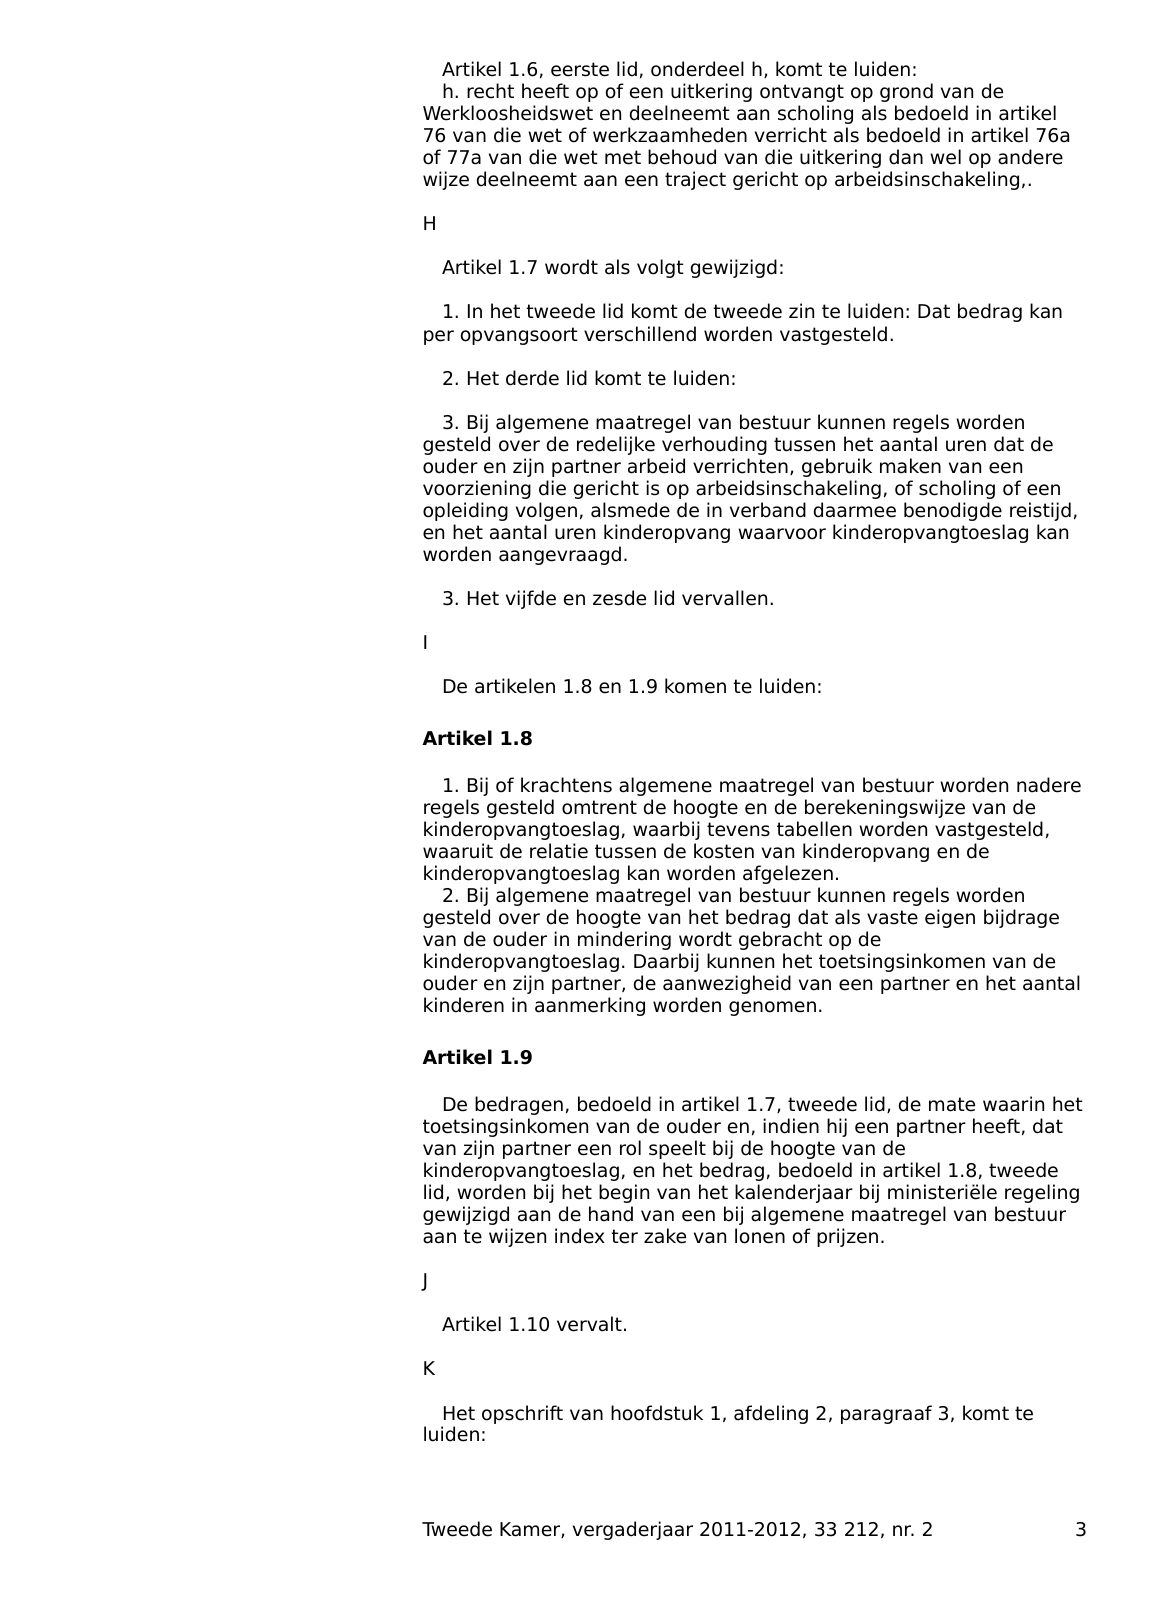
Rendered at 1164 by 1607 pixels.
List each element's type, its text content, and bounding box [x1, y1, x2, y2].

text Artikel 1.10 vervalt. [422, 1314, 1087, 1336]
text De artikelen 1.8 en 1.9 komen te luiden: [422, 676, 1087, 698]
text I [422, 632, 1087, 654]
text 3. Het vijfde en zesde lid vervallen. [422, 588, 1087, 610]
text Het opschrift van hoofdstuk 1, afdeling 2, paragraaf 3, komt te luiden: [422, 1402, 1087, 1446]
text h. recht heeft op of een uitkering ontvangt op grond van de Werkloosheidswet en deelneemt aan scholing als bedoeld in artikel 76 van die wet of werkzaamheden verricht als bedoeld in artikel 76a of 77a van die wet met behoud van die uitkering dan wel op andere wijze deelneemt aan een traject gericht op arbeidsinschakeling,. [422, 81, 1087, 191]
text 2. Het derde lid komt te luiden: [422, 368, 1087, 389]
text J [422, 1270, 1087, 1292]
text 1. Bij of krachtens algemene maatregel van bestuur worden nadere regels gesteld omtrent de hoogte en de berekeningswijze van de kinderopvangtoeslag, waarbij tevens tabellen worden vastgesteld, waaruit de relatie tussen de kosten van kinderopvang en de kinderopvangtoeslag kan worden afgelezen. [422, 775, 1087, 885]
text 2. Bij algemene maatregel van bestuur kunnen regels worden gesteld over de hoogte van het bedrag dat als vaste eigen bijdrage van de ouder in mindering wordt gebracht op de kinderopvangtoeslag. Daarbij kunnen het toetsingsinkomen van de ouder en zijn partner, de aanwezigheid van een partner en het aantal kinderen in aanmerking worden genomen. [422, 885, 1087, 1017]
text Artikel 1.6, eerste lid, onderdeel h, komt te luiden: [422, 59, 1087, 81]
subtitle Artikel 1.9 [422, 1047, 1087, 1069]
text H [422, 213, 1087, 235]
text 3. Bij algemene maatregel van bestuur kunnen regels worden gesteld over de redelijke verhouding tussen het aantal uren dat de ouder en zijn partner arbeid verrichten, gebruik maken van een voorziening die gericht is op arbeidsinschakeling, of scholing of een opleiding volgen, alsmede de in verband daarmee benodigde reistijd, en het aantal uren kinderopvang waarvoor kinderopvangtoeslag kan worden aangevraagd. [422, 412, 1087, 566]
text De bedragen, bedoeld in artikel 1.7, tweede lid, de mate waarin het toetsingsinkomen van de ouder en, indien hij een partner heeft, dat van zijn partner een rol speelt bij de hoogte van de kinderopvangtoeslag, en het bedrag, bedoeld in artikel 1.8, tweede lid, worden bij het begin van het kalenderjaar bij ministeriële regeling gewijzigd aan de hand van een bij algemene maatregel van bestuur aan te wijzen index ter zake van lonen of prijzen. [422, 1094, 1087, 1248]
subtitle Artikel 1.8 [422, 728, 1087, 750]
text Artikel 1.7 wordt als volgt gewijzigd: [422, 257, 1087, 279]
text K [422, 1358, 1087, 1380]
text 1. In het tweede lid komt de tweede zin te luiden: Dat bedrag kan per opvangsoort verschillend worden vastgesteld. [422, 301, 1087, 345]
